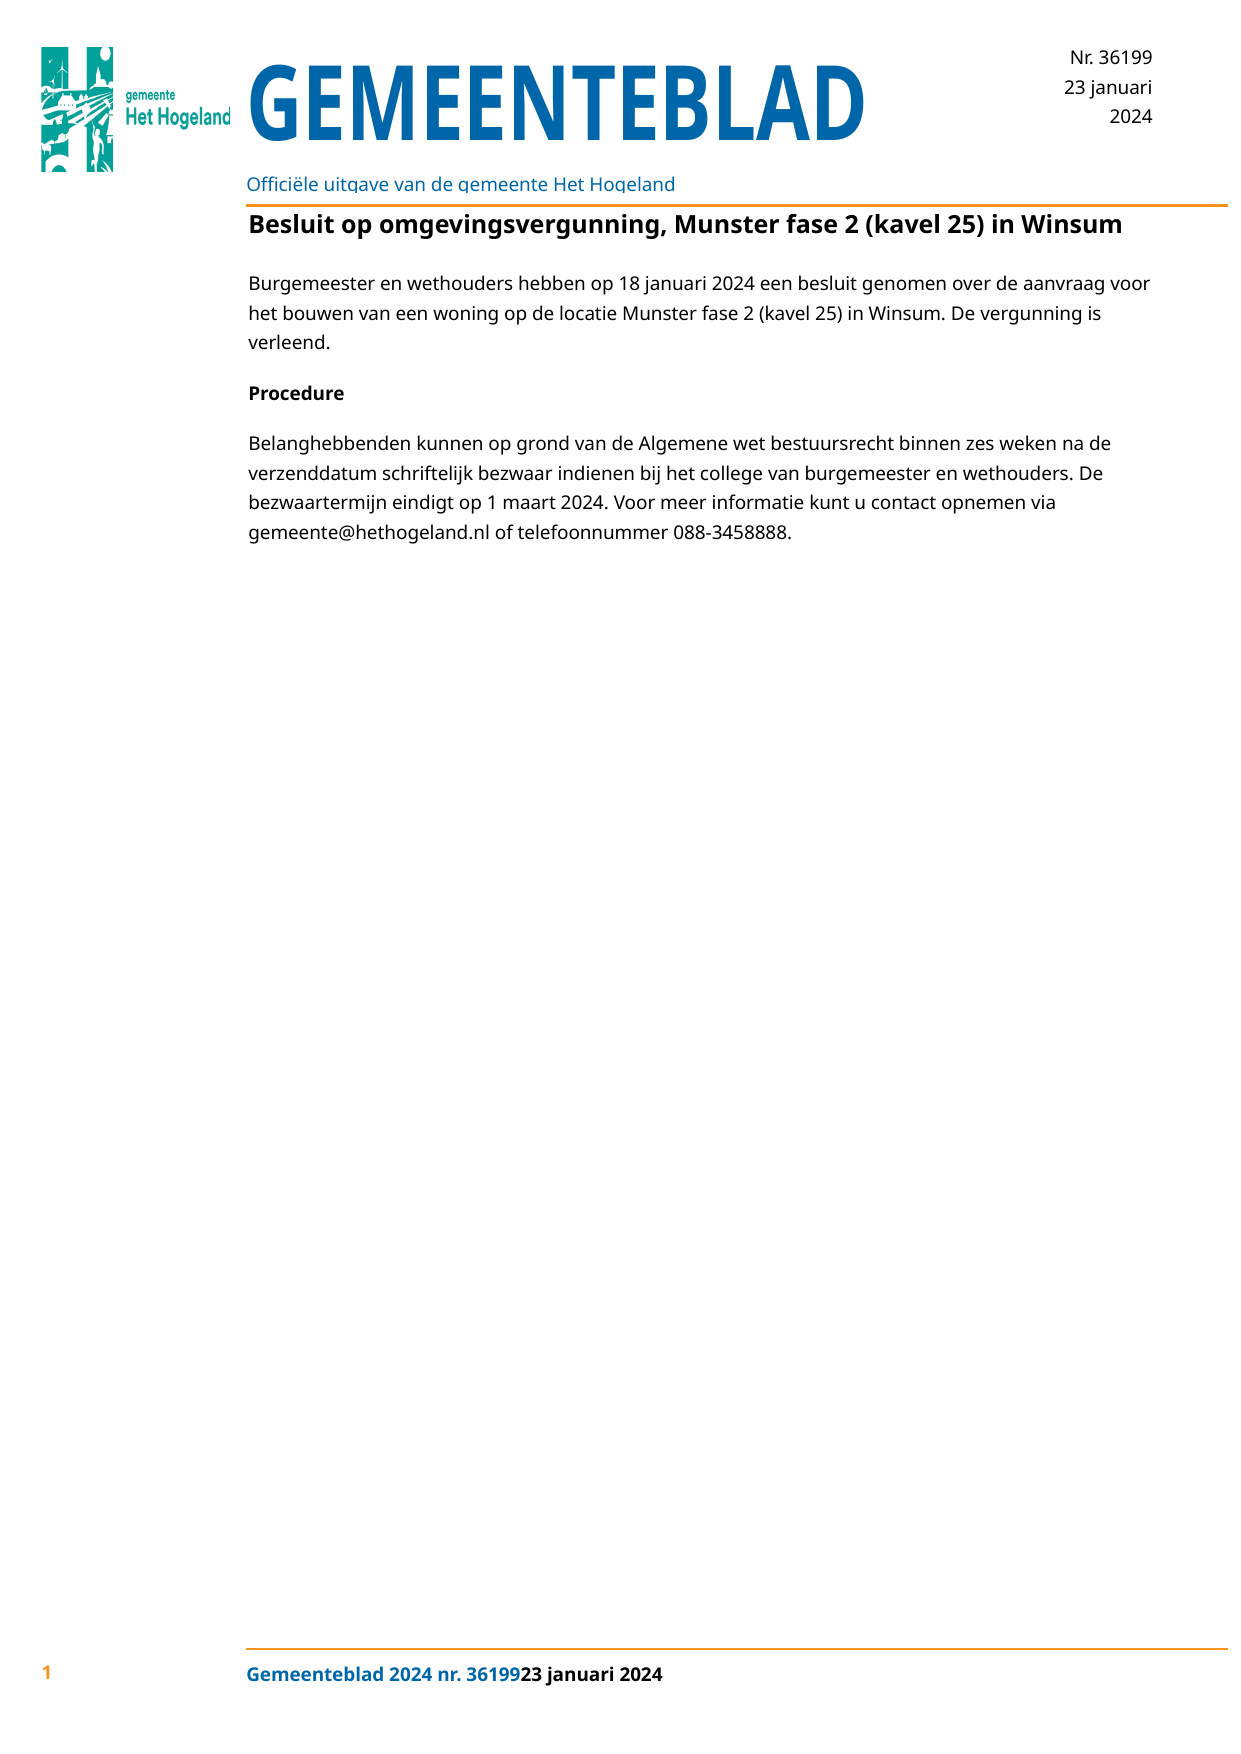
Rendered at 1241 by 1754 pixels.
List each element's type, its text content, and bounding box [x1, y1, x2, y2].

picture [41, 47, 231, 172]
text Procedure [248, 380, 1152, 406]
text Belanghebbenden kunnen op grond van de Algemene wet bestuursrecht binnen zes weken na de verzenddatum schriftelijk bezwaar indienen bij het college van burgemeester en wethouders. De bezwaartermijn eindigt op 1 maart 2024. Voor meer informatie kunt u contact opnemen via gemeente@hethogeland.nl of telefoonnummer 088-3458888. [248, 430, 1152, 545]
text Besluit op omgevingsvergunning, Munster fase 2 (kavel 25) in Winsum [248, 207, 1152, 241]
text Burgemeester en wethouders hebben op 18 januari 2024 een besluit genomen over de aanvraag voor het bouwen van een woning op de locatie Munster fase 2 (kavel 25) in Winsum. De vergunning is verleend. [248, 270, 1152, 355]
